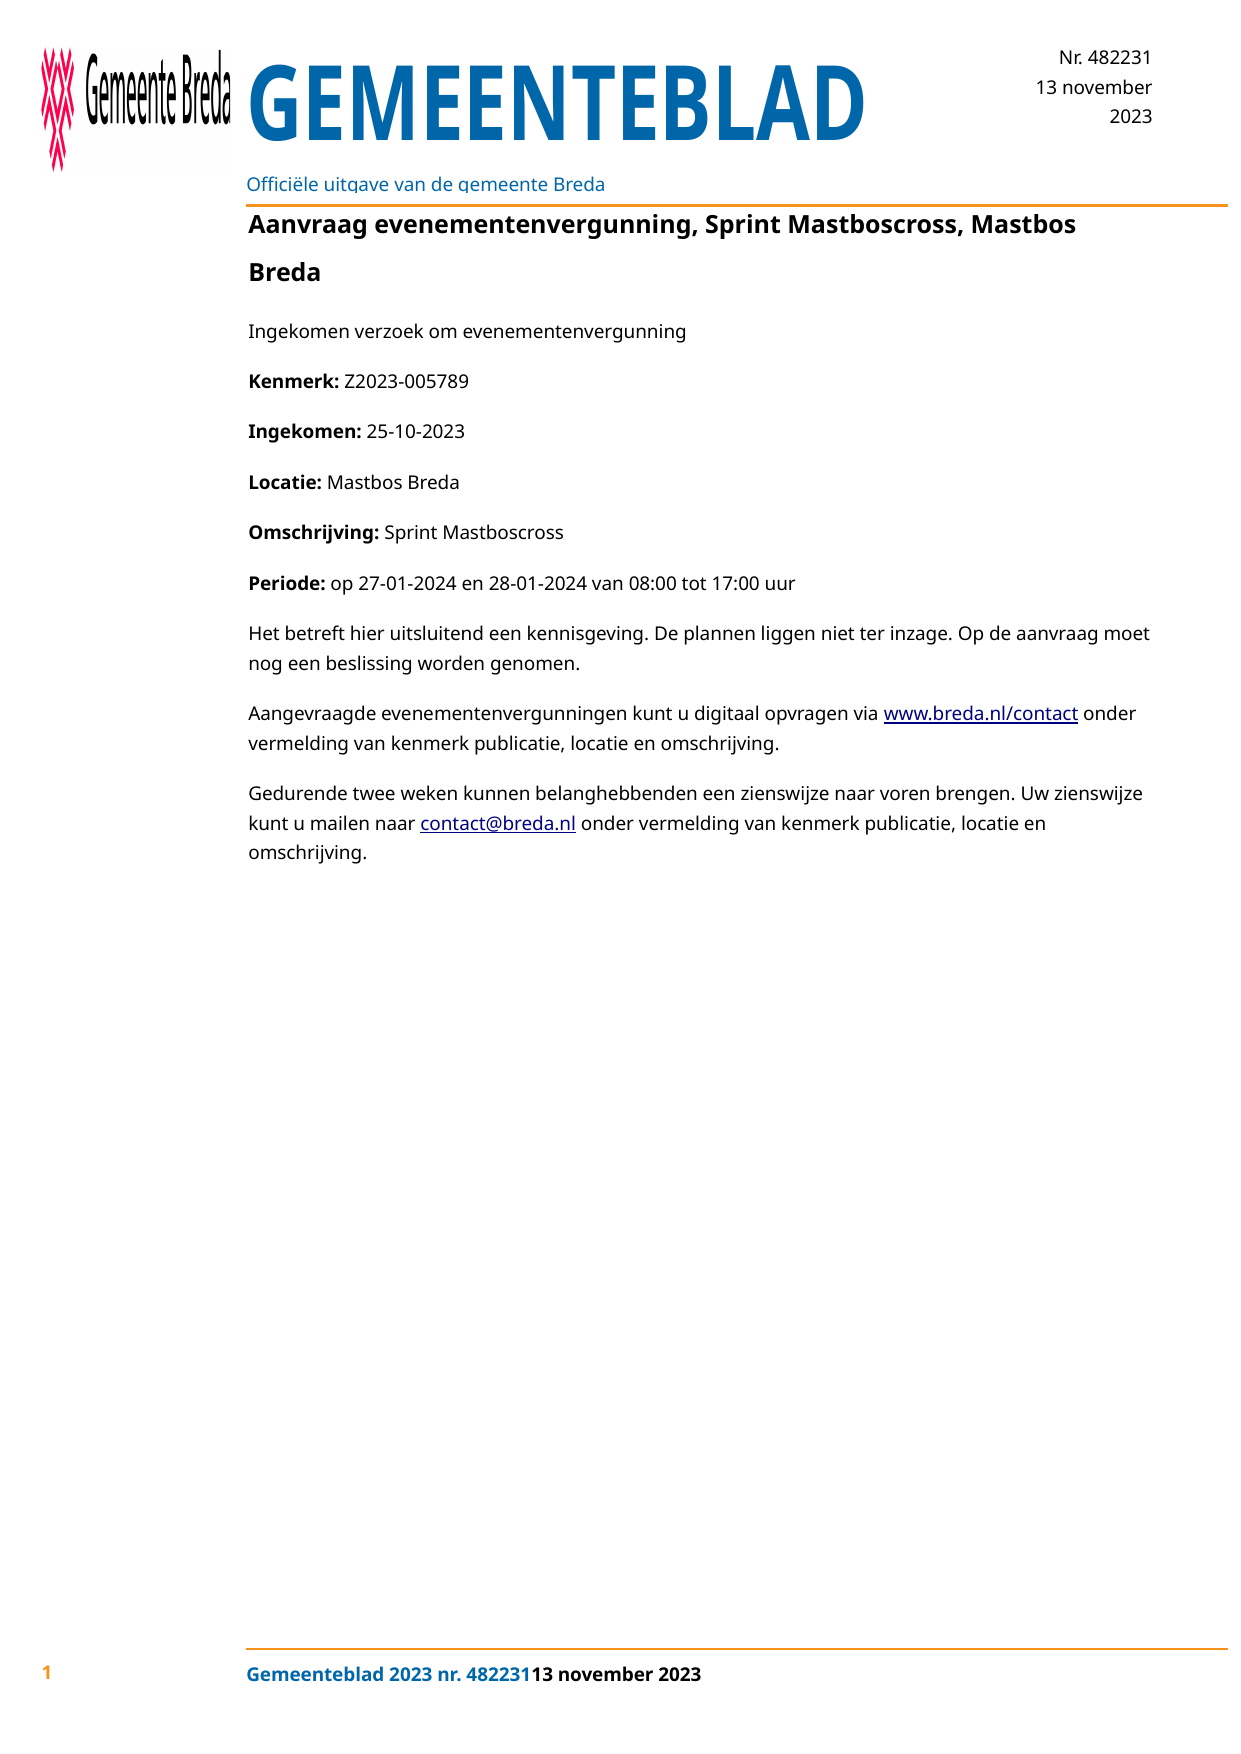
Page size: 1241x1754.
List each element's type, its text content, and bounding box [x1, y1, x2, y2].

text Aangevraagde evenementenvergunningen kunt u digitaal opvragen via www.breda.nl/contact onder vermelding van kenmerk publicatie, locatie en omschrijving. [248, 700, 1152, 756]
picture [41, 47, 231, 172]
text Gedurende twee weken kunnen belanghebbenden een zienswijze naar voren brengen. Uw zienswijze kunt u mailen naar contact@breda.nl onder vermelding van kenmerk publicatie, locatie en omschrijving. [248, 780, 1152, 865]
text Kenmerk: Z2023-005789 [248, 368, 1152, 394]
text Omschrijving: Sprint Mastboscross [248, 519, 1152, 545]
text Locatie: Mastbos Breda [248, 469, 1152, 495]
text Ingekomen: 25-10-2023 [248, 419, 1152, 444]
text Ingekomen verzoek om evenementenvergunning [248, 318, 1152, 344]
text Het betreft hier uitsluitend een kennisgeving. De plannen liggen niet ter inzage. Op de aanvraag moet nog een beslissing worden genomen. [248, 620, 1152, 676]
text Periode: op 27-01-2024 en 28-01-2024 van 08:00 tot 17:00 uur [248, 570, 1152, 596]
text Aanvraag evenementenvergunning, Sprint Mastboscross, Mastbos Breda [248, 207, 1152, 288]
